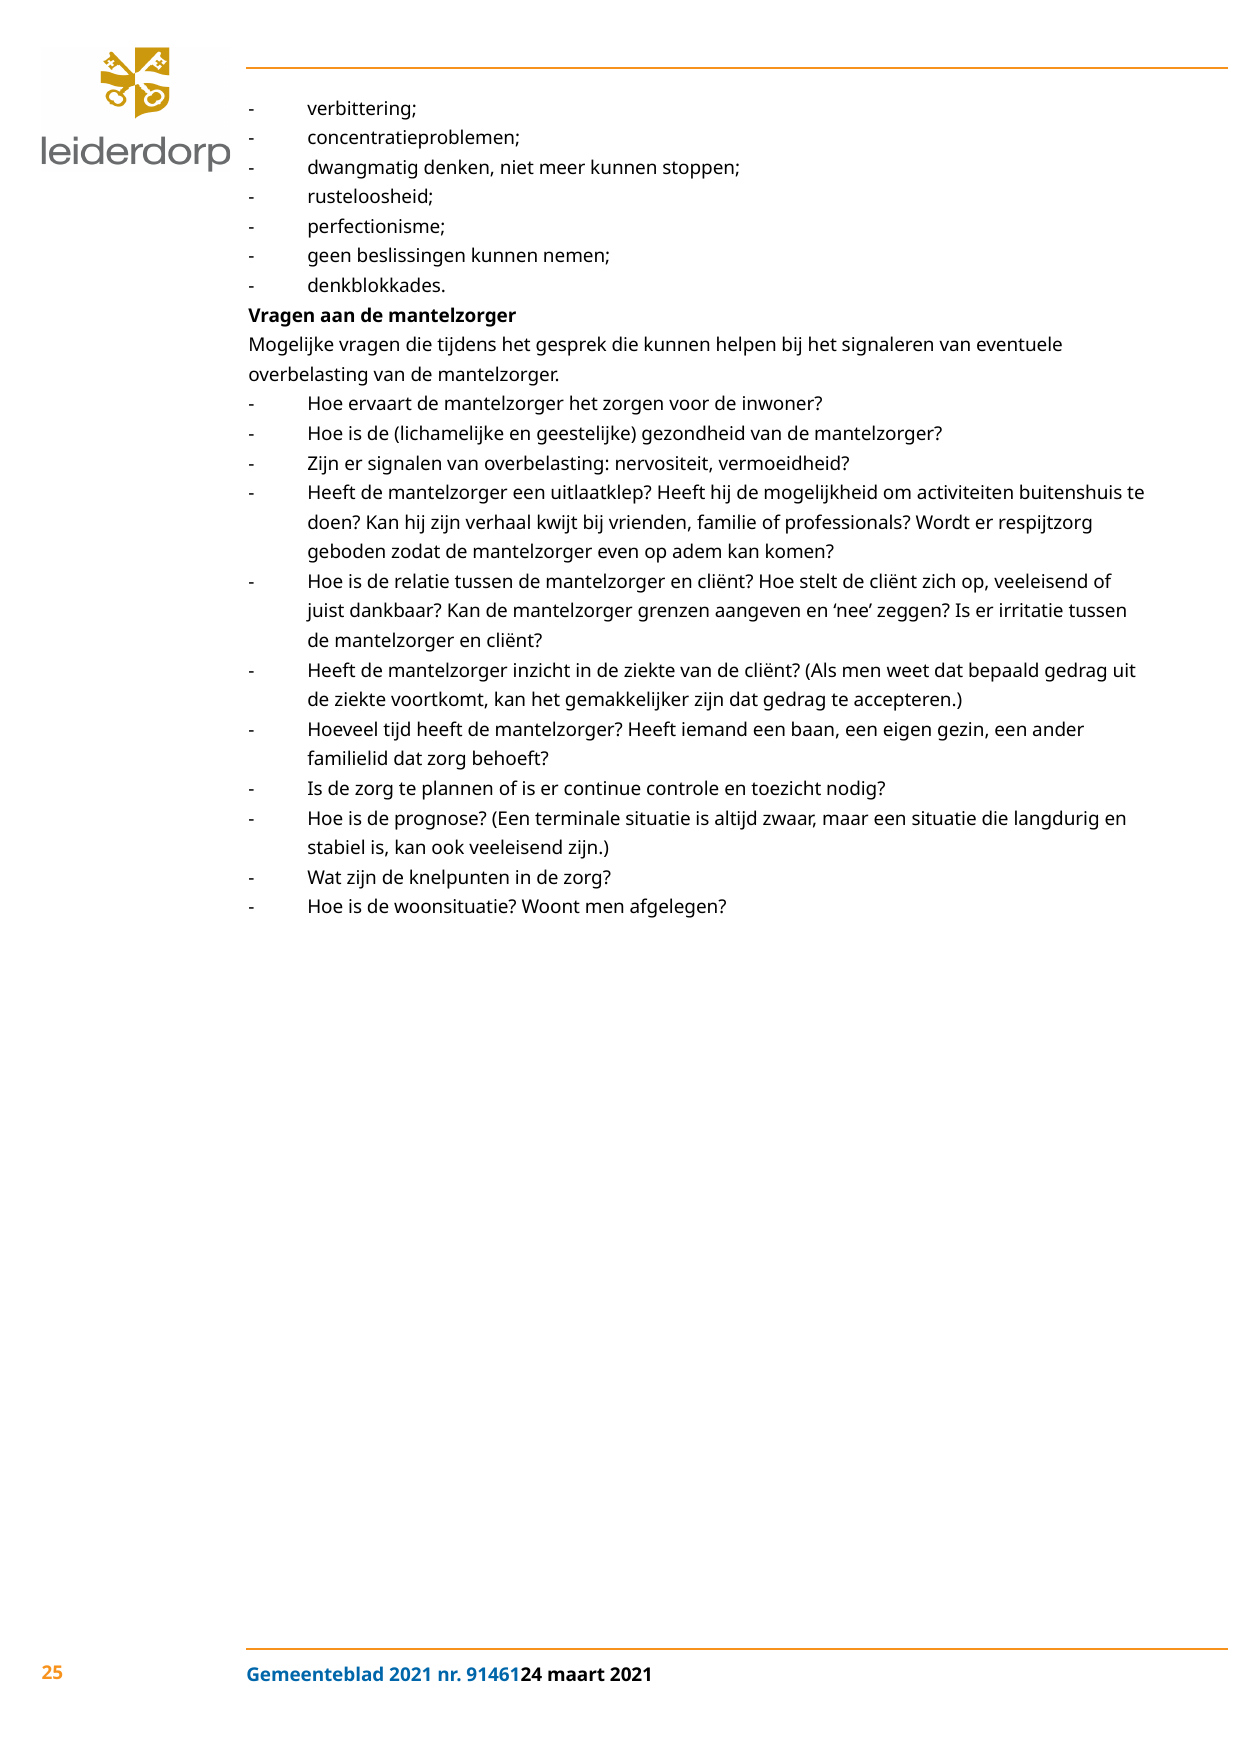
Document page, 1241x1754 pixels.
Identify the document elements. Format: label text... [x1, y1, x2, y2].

list dwangmatig denken, niet meer kunnen stoppen; [248, 154, 1152, 180]
list Zijn er signalen van overbelasting: nervositeit, vermoeidheid? [248, 450, 1152, 476]
list Hoe is de prognose? (Een terminale situatie is altijd zwaar, maar een situatie die langdurig en stabiel is, kan ook veeleisend zijn.) [248, 805, 1152, 860]
list rusteloosheid; [248, 183, 1152, 209]
text Mogelijke vragen die tijdens het gesprek die kunnen helpen bij het signaleren van eventuele overbelasting van de mantelzorger. [248, 331, 1152, 387]
list Is de zorg te plannen of is er continue controle en toezicht nodig? [248, 775, 1152, 801]
picture [41, 47, 231, 172]
list Hoe ervaart de mantelzorger het zorgen voor de inwoner? [248, 391, 1152, 416]
list geen beslissingen kunnen nemen; [248, 243, 1152, 268]
list concentratieproblemen; [248, 124, 1152, 150]
list perfectionisme; [248, 213, 1152, 239]
list Hoeveel tijd heeft de mantelzorger? Heeft iemand een baan, een eigen gezin, een ander familielid dat zorg behoeft? [248, 716, 1152, 771]
list Hoe is de relatie tussen de mantelzorger en cliënt? Hoe stelt de cliënt zich op, veeleisend of juist dankbaar? Kan de mantelzorger grenzen aangeven en ‘nee’ zeggen? Is er irritatie tussen de mantelzorger en cliënt? [248, 568, 1152, 653]
list Hoe is de woonsituatie? Woont men afgelegen? [248, 893, 1152, 919]
list Heeft de mantelzorger een uitlaatklep? Heeft hij de mogelijkheid om activiteiten buitenshuis te doen? Kan hij zijn verhaal kwijt bij vrienden, familie of professionals? Wordt er respijtzorg geboden zodat de mantelzorger even op adem kan komen? [248, 479, 1152, 564]
list denkblokkades. [248, 272, 1152, 298]
list verbittering; [248, 95, 1152, 121]
list Heeft de mantelzorger inzicht in de ziekte van de cliënt? (Als men weet dat bepaald gedrag uit de ziekte voortkomt, kan het gemakkelijker zijn dat gedrag te accepteren.) [248, 657, 1152, 712]
text Vragen aan de mantelzorger [248, 302, 1152, 328]
list Hoe is de (lichamelijke en geestelijke) gezondheid van de mantelzorger? [248, 420, 1152, 446]
list Wat zijn de knelpunten in de zorg? [248, 864, 1152, 890]
